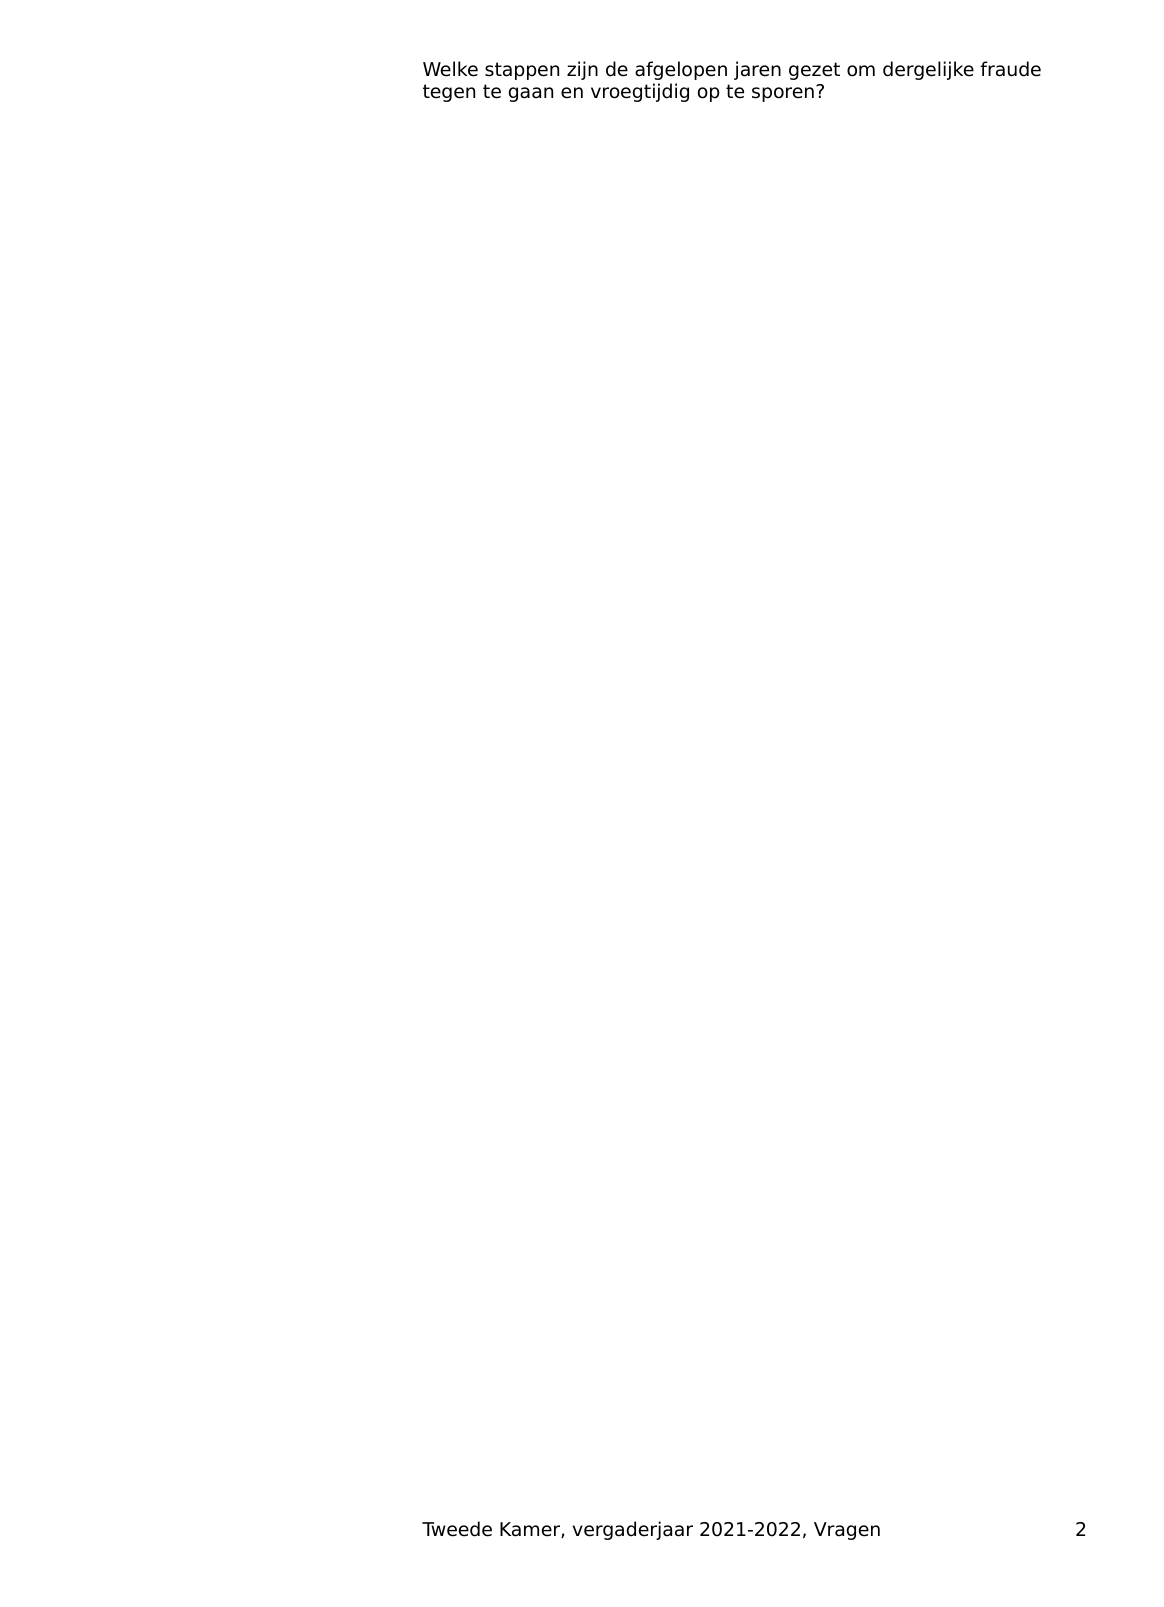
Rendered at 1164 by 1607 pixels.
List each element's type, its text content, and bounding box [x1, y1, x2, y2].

text Welke stappen zijn de afgelopen jaren gezet om dergelijke fraude tegen te gaan en vroegtijdig op te sporen? [422, 59, 1087, 103]
